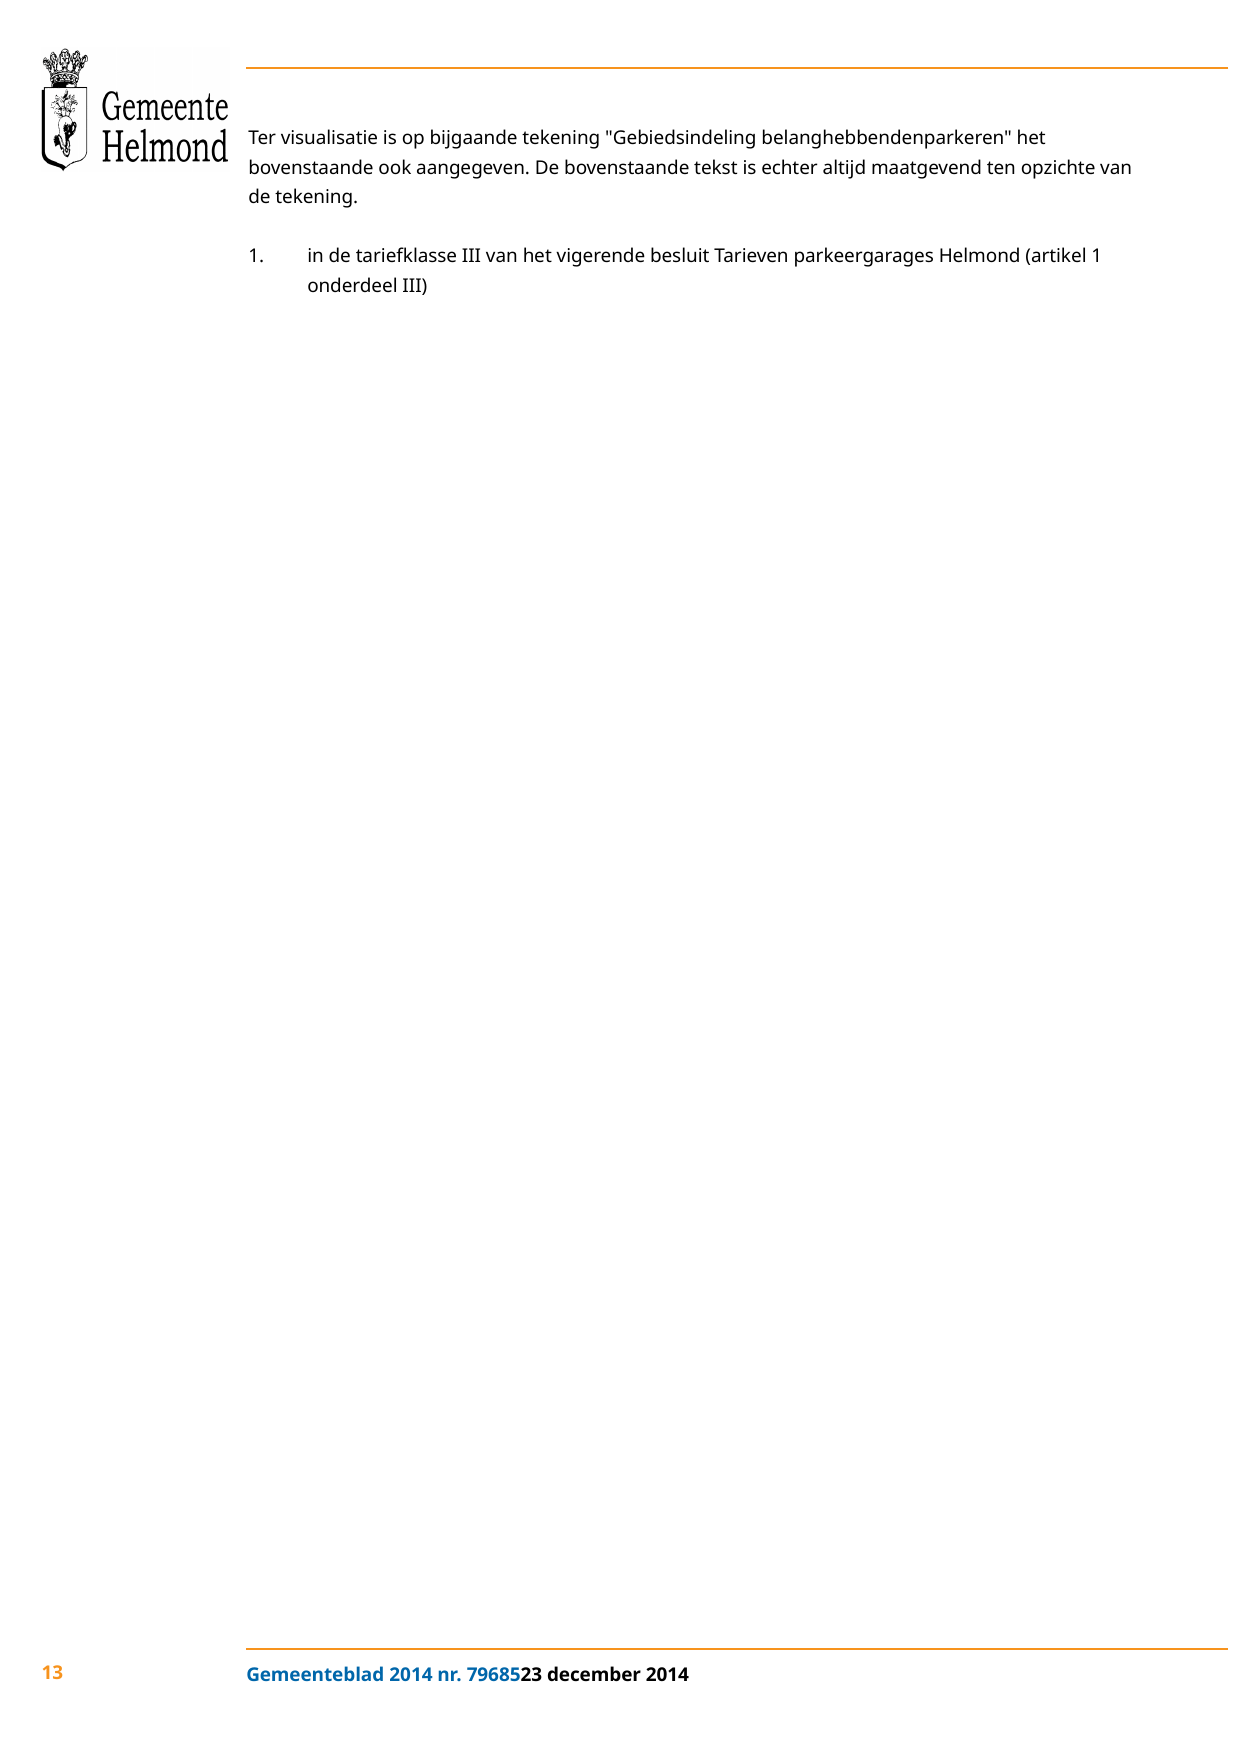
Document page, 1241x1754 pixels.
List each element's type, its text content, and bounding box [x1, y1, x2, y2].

text Ter visualisatie is op bijgaande tekening "Gebiedsindeling belanghebbendenparkeren" het bovenstaande ook aangegeven. De bovenstaande tekst is echter altijd maatgevend ten opzichte van de tekening. [248, 124, 1152, 209]
list in de tariefklasse III van het vigerende besluit Tarieven parkeergarages Helmond (artikel 1 onderdeel III) [248, 243, 1152, 298]
picture [41, 47, 231, 172]
